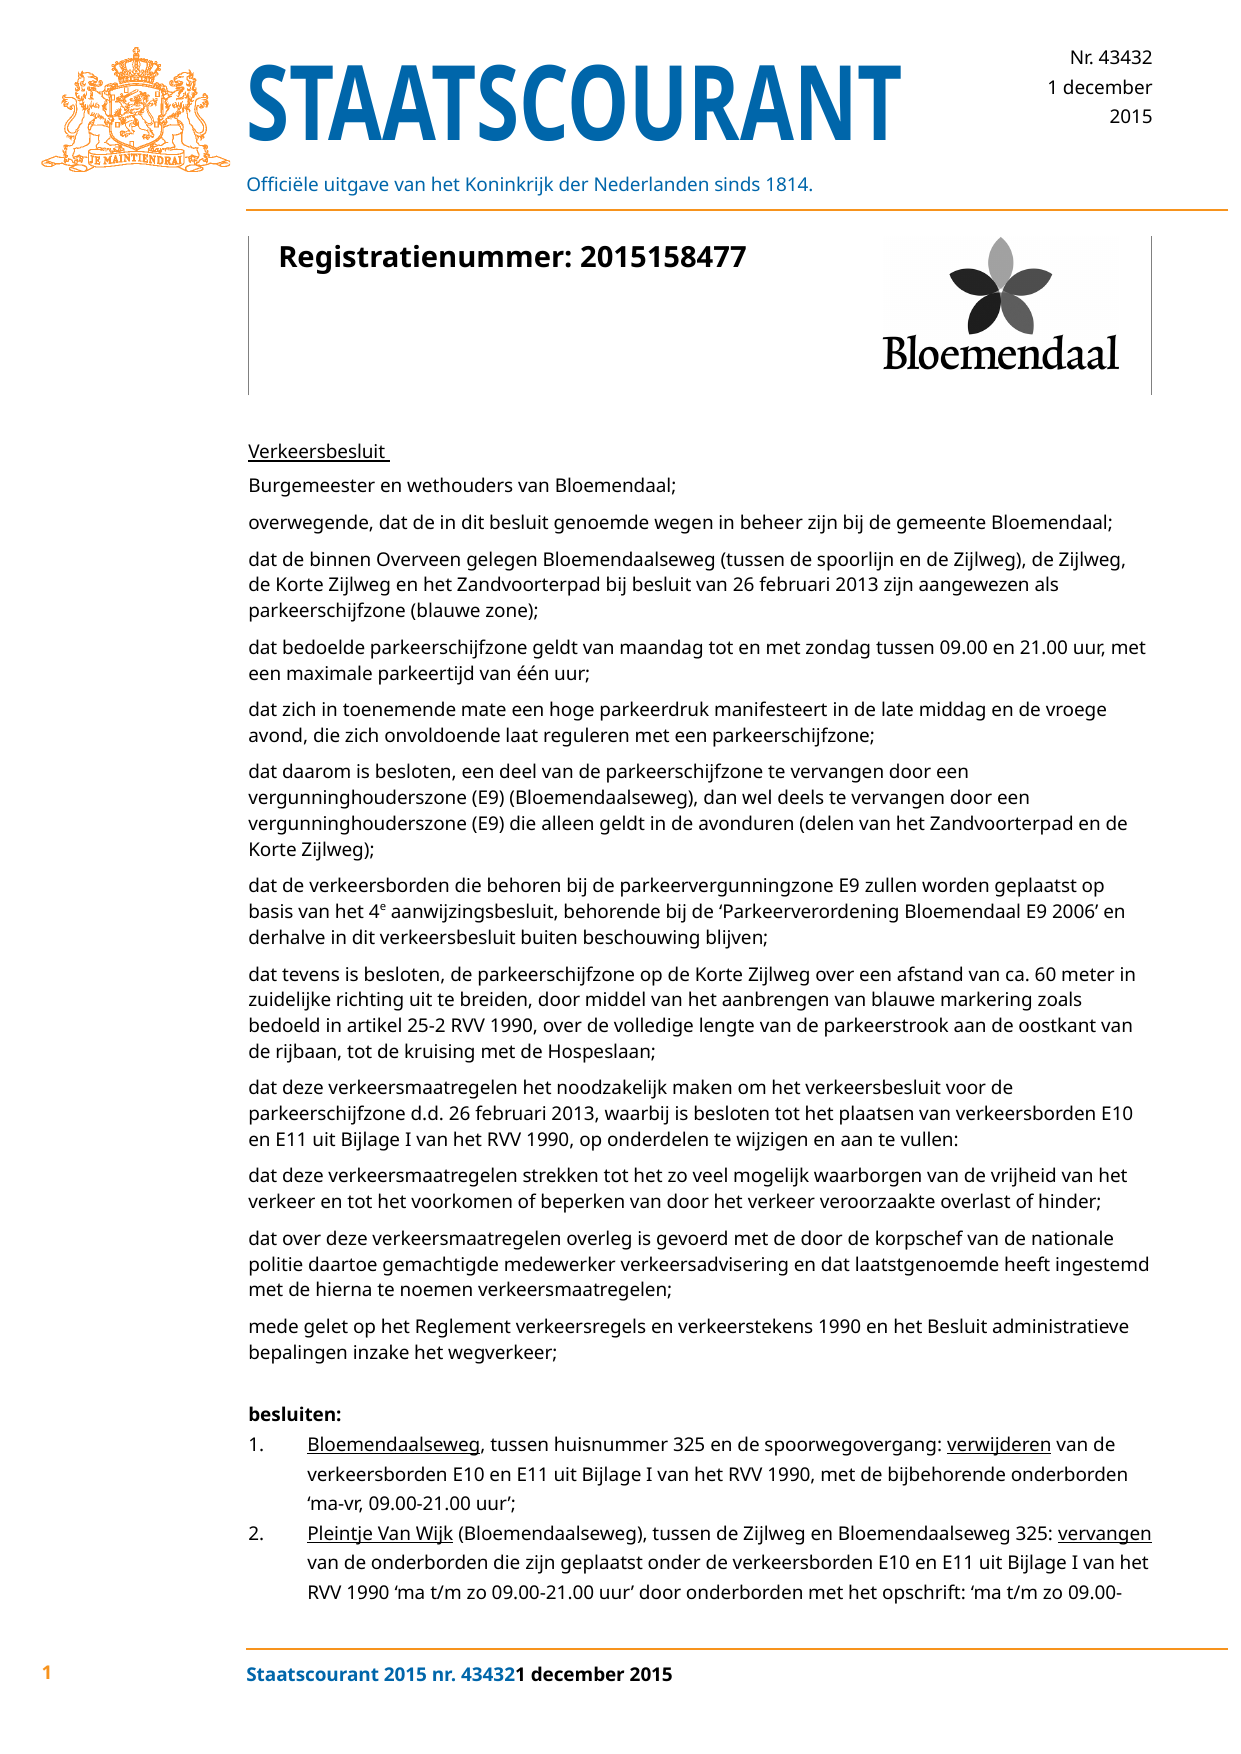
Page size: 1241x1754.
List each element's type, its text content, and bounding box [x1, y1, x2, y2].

picture [882, 236, 1119, 370]
text mede gelet op het Reglement verkeersregels en verkeerstekens 1990 en het Besluit administratieve bepalingen inzake het wegverkeer; [248, 1313, 1152, 1365]
text dat de verkeersborden die behoren bij de parkeervergunningzone E9 zullen worden geplaatst op basis van het 4e aanwijzingsbesluit, behorende bij de ‘Parkeerverordening Bloemendaal E9 2006’ en derhalve in dit verkeersbesluit buiten beschouwing blijven; [248, 873, 1152, 950]
list Pleintje Van Wijk (Bloemendaalseweg), tussen de Zijlweg en Bloemendaalseweg 325: vervangen van de onderborden die zijn geplaatst onder de verkeersborden E10 en E11 uit Bijlage I van het RVV 1990 ‘ma t/m zo 09.00-21.00 uur’ door onderborden met het opschrift: ‘ma t/m zo 09.00- [248, 1520, 1152, 1605]
text dat daarom is besloten, een deel van de parkeerschijfzone te vervangen door een vergunninghouderszone (E9) (Bloemendaalseweg), dan wel deels te vervangen door een vergunninghouderszone (E9) die alleen geldt in de avonduren (delen van het Zandvoorterpad en de Korte Zijlweg); [248, 759, 1152, 862]
text dat de binnen Overveen gelegen Bloemendaalseweg (tussen de spoorlijn en de Zijlweg), de Zijlweg, de Korte Zijlweg en het Zandvoorterpad bij besluit van 26 februari 2013 zijn aangewezen als parkeerschijfzone (blauwe zone); [248, 546, 1152, 623]
text Burgemeester en wethouders van Bloemendaal; [248, 472, 1152, 498]
text besluiten: [248, 1402, 1152, 1427]
list Bloemendaalseweg, tussen huisnummer 325 en de spoorwegovergang: verwijderen van de verkeersborden E10 en E11 uit Bijlage I van het RVV 1990, met de bijbehorende onderborden ‘ma-vr, 09.00-21.00 uur’; [248, 1431, 1152, 1516]
text dat bedoelde parkeerschijfzone geldt van maandag tot en met zondag tussen 09.00 en 21.00 uur, met een maximale parkeertijd van één uur; [248, 634, 1152, 685]
picture [41, 47, 231, 172]
text overwegende, dat de in dit besluit genoemde wegen in beheer zijn bij de gemeente Bloemendaal; [248, 509, 1152, 535]
text dat deze verkeersmaatregelen strekken tot het zo veel mogelijk waarborgen van de vrijheid van het verkeer en tot het voorkomen of beperken van door het verkeer veroorzaakte overlast of hinder; [248, 1163, 1152, 1214]
table_header [850, 236, 1151, 395]
text dat tevens is besloten, de parkeerschijfzone op de Korte Zijlweg over een afstand van ca. 60 meter in zuidelijke richting uit te breiden, door middel van het aanbrengen van blauwe markering zoals bedoeld in artikel 25-2 RVV 1990, over de volledige lengte van de parkeerstrook aan de oostkant van de rijbaan, tot de kruising met de Hospeslaan; [248, 961, 1152, 1064]
text dat deze verkeersmaatregelen het noodzakelijk maken om het verkeersbesluit voor de parkeerschijfzone d.d. 26 februari 2013, waarbij is besloten tot het plaatsen van verkeersborden E10 en E11 uit Bijlage I van het RVV 1990, op onderdelen te wijzigen en aan te vullen: [248, 1074, 1152, 1152]
text Verkeersbesluit [248, 438, 1152, 464]
table_header Registratienummer: 2015158477 [249, 236, 850, 395]
text dat over deze verkeersmaatregelen overleg is gevoerd met de door de korpschef van de nationale politie daartoe gemachtigde medewerker verkeersadvisering en dat laatstgenoemde heeft ingestemd met de hierna te noemen verkeersmaatregelen; [248, 1225, 1152, 1302]
text dat zich in toenemende mate een hoge parkeerdruk manifesteert in de late middag en de vroege avond, die zich onvoldoende laat reguleren met een parkeerschijfzone; [248, 696, 1152, 748]
